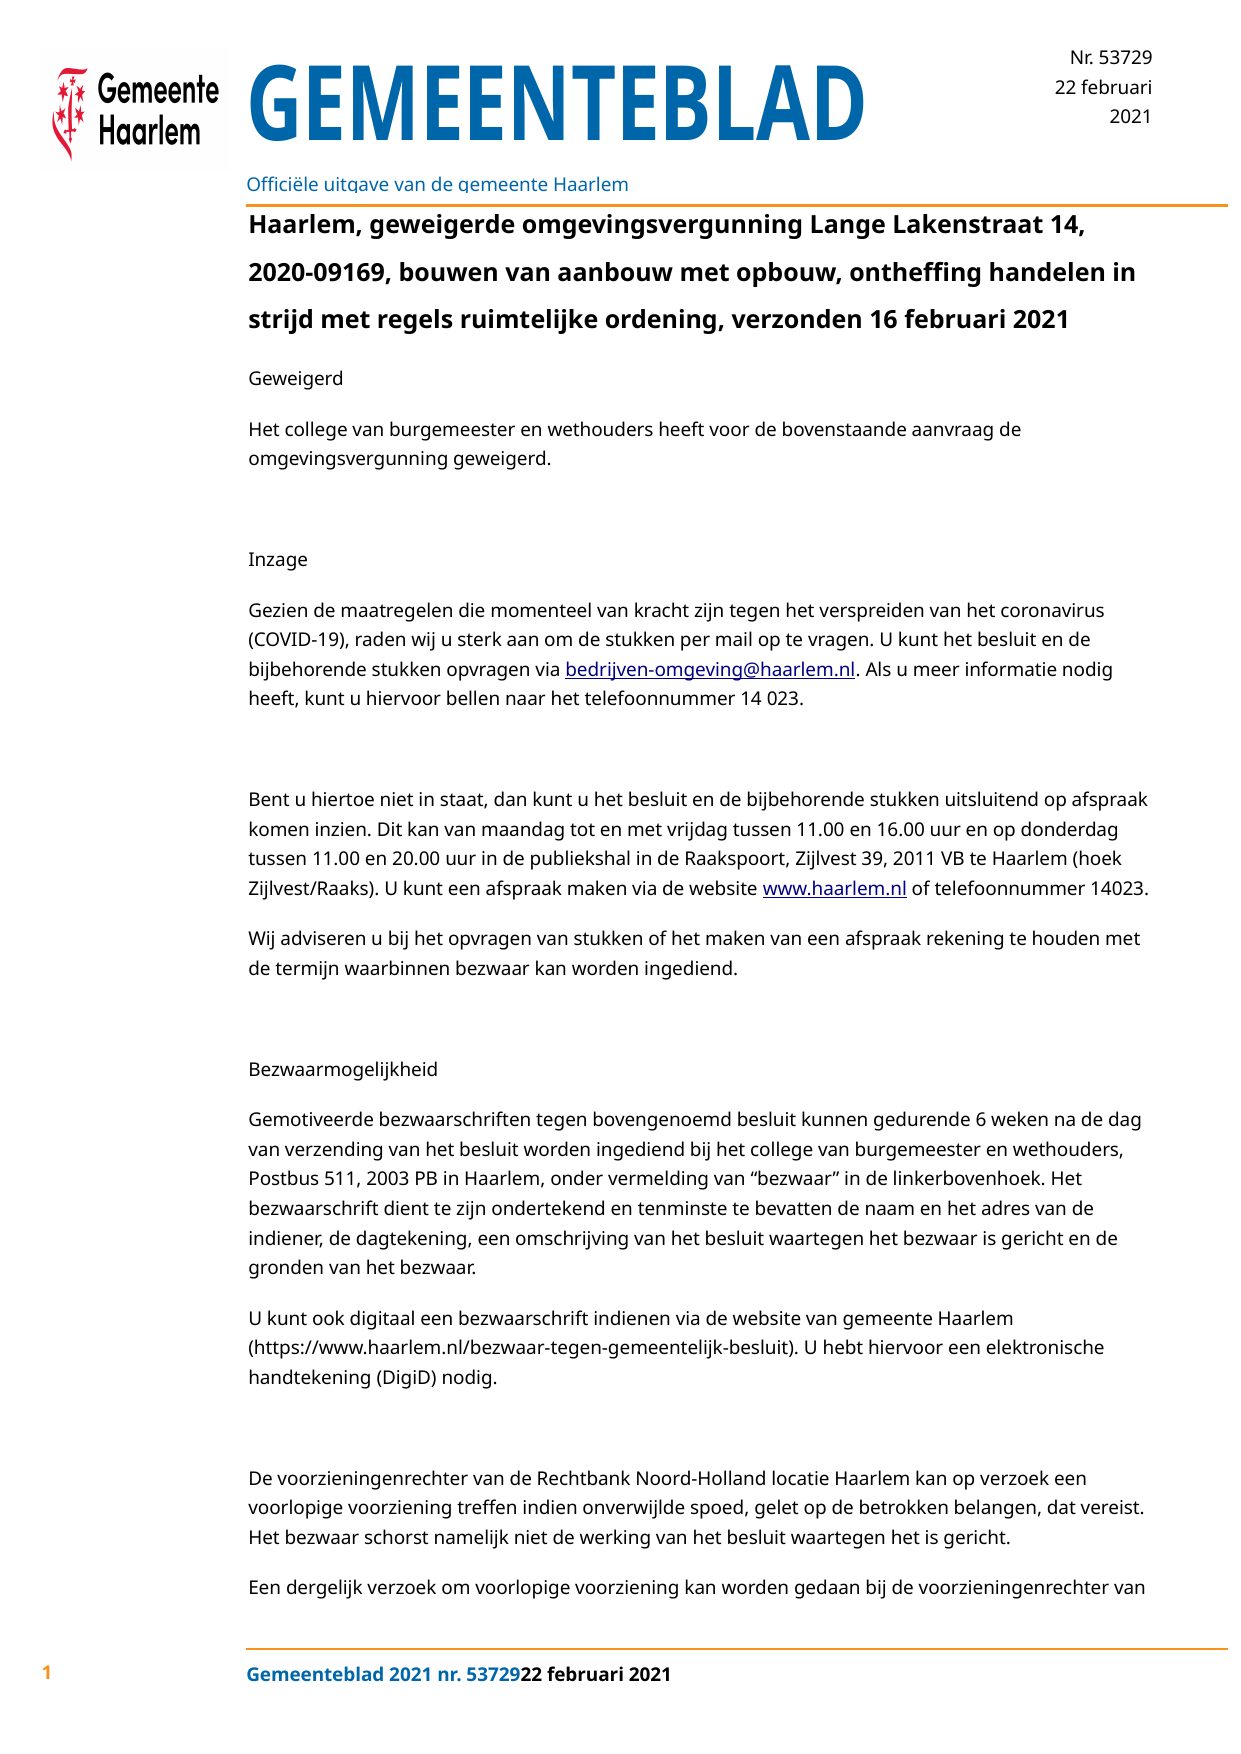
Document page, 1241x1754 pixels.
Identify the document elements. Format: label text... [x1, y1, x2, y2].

text De voorzieningenrechter van de Rechtbank Noord-Holland locatie Haarlem kan op verzoek een voorlopige voorziening treffen indien onverwijlde spoed, gelet op de betrokken belangen, dat vereist. Het bezwaar schorst namelijk niet de werking van het besluit waartegen het is gericht. [248, 1465, 1152, 1549]
text Inzage [248, 546, 1152, 572]
text Haarlem, geweigerde omgevingsvergunning Lange Lakenstraat 14, 2020-09169, bouwen van aanbouw met opbouw, ontheffing handelen in strijd met regels ruimtelijke ordening, verzonden 16 februari 2021 [248, 207, 1152, 336]
text Gezien de maatregelen die momenteel van kracht zijn tegen het verspreiden van het coronavirus (COVID-19), raden wij u sterk aan om de stukken per mail op te vragen. U kunt het besluit en de bijbehorende stukken opvragen via bedrijven-omgeving@haarlem.nl. Als u meer informatie nodig heeft, kunt u hiervoor bellen naar het telefoonnummer 14 023. [248, 597, 1152, 711]
text Wij adviseren u bij het opvragen van stukken of het maken van een afspraak rekening te houden met de termijn waarbinnen bezwaar kan worden ingediend. [248, 926, 1152, 981]
text Gemotiveerde bezwaarschriften tegen bovengenoemd besluit kunnen gedurende 6 weken na de dag van verzending van het besluit worden ingediend bij het college van burgemeester en wethouders, Postbus 511, 2003 PB in Haarlem, onder vermelding van “bezwaar” in de linkerbovenhoek. Het bezwaarschrift dient te zijn ondertekend en tenminste te bevatten de naam en het adres van de indiener, de dagtekening, een omschrijving van het besluit waartegen het bezwaar is gericht en de gronden van het bezwaar. [248, 1106, 1152, 1280]
picture [41, 47, 231, 172]
text U kunt ook digitaal een bezwaarschrift indienen via de website van gemeente Haarlem (https://www.haarlem.nl/bezwaar-tegen-gemeentelijk-besluit). U hebt hiervoor een elektronische handtekening (DigiD) nodig. [248, 1305, 1152, 1389]
text Het college van burgemeester en wethouders heeft voor de bovenstaande aanvraag de omgevingsvergunning geweigerd. [248, 416, 1152, 471]
text Geweigerd [248, 366, 1152, 391]
text Bezwaarmogelijkheid [248, 1056, 1152, 1082]
text Een dergelijk verzoek om voorlopige voorziening kan worden gedaan bij de voorzieningenrechter van [248, 1574, 1152, 1600]
text Bent u hiertoe niet in staat, dan kunt u het besluit en de bijbehorende stukken uitsluitend op afspraak komen inzien. Dit kan van maandag tot en met vrijdag tussen 11.00 en 16.00 uur en op donderdag tussen 11.00 en 20.00 uur in de publiekshal in de Raakspoort, Zijlvest 39, 2011 VB te Haarlem (hoek Zijlvest/Raaks). U kunt een afspraak maken via de website www.haarlem.nl of telefoonnummer 14023. [248, 786, 1152, 901]
